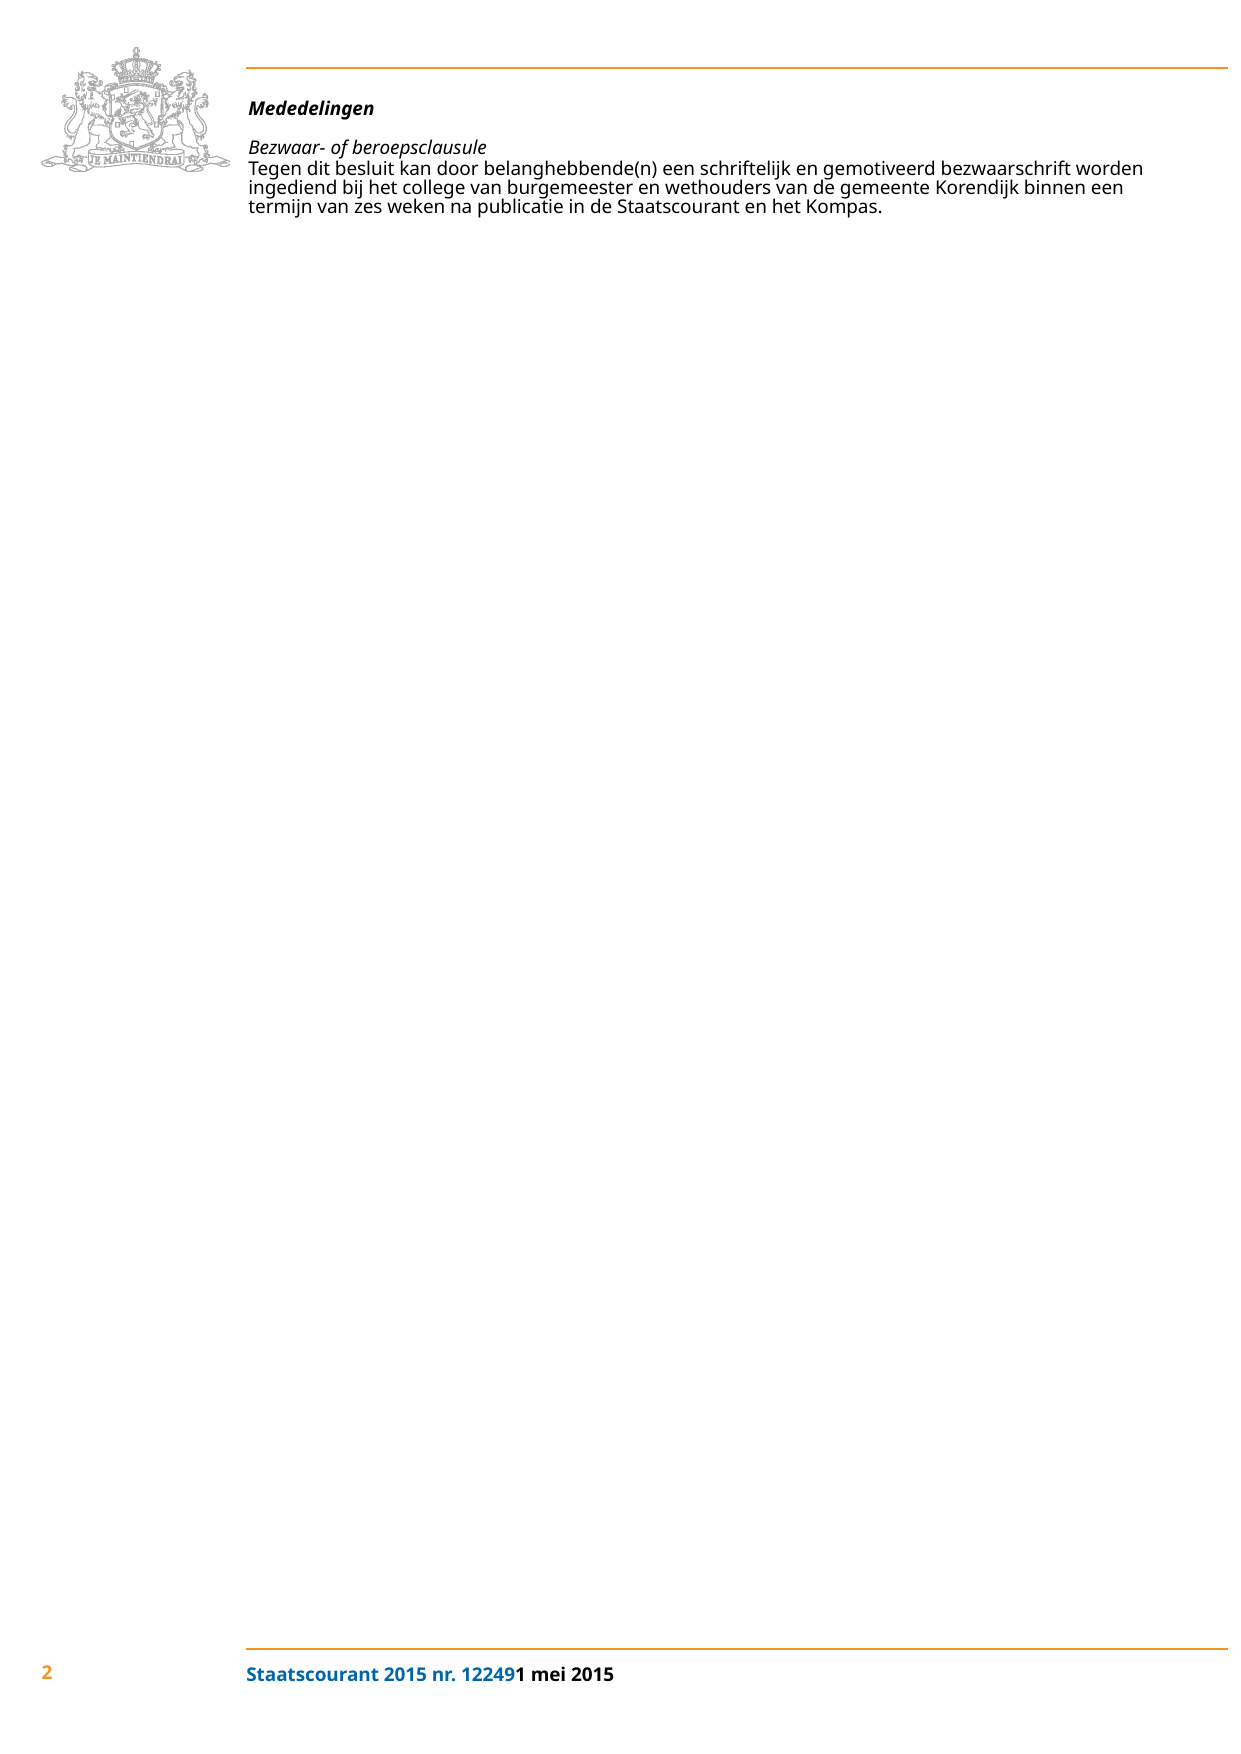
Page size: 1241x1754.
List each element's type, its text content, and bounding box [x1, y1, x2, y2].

picture [41, 47, 231, 172]
text Bezwaar- of beroepsclausule [248, 134, 1152, 160]
text Mededelingen [248, 95, 1152, 121]
text Tegen dit besluit kan door belanghebbende(n) een schriftelijk en gemotiveerd bezwaarschrift worden ingediend bij het college van burgemeester en wethouders van de gemeente Korendijk binnen een termijn van zes weken na publicatie in de Staatscourant en het Kompas. [248, 160, 1152, 218]
